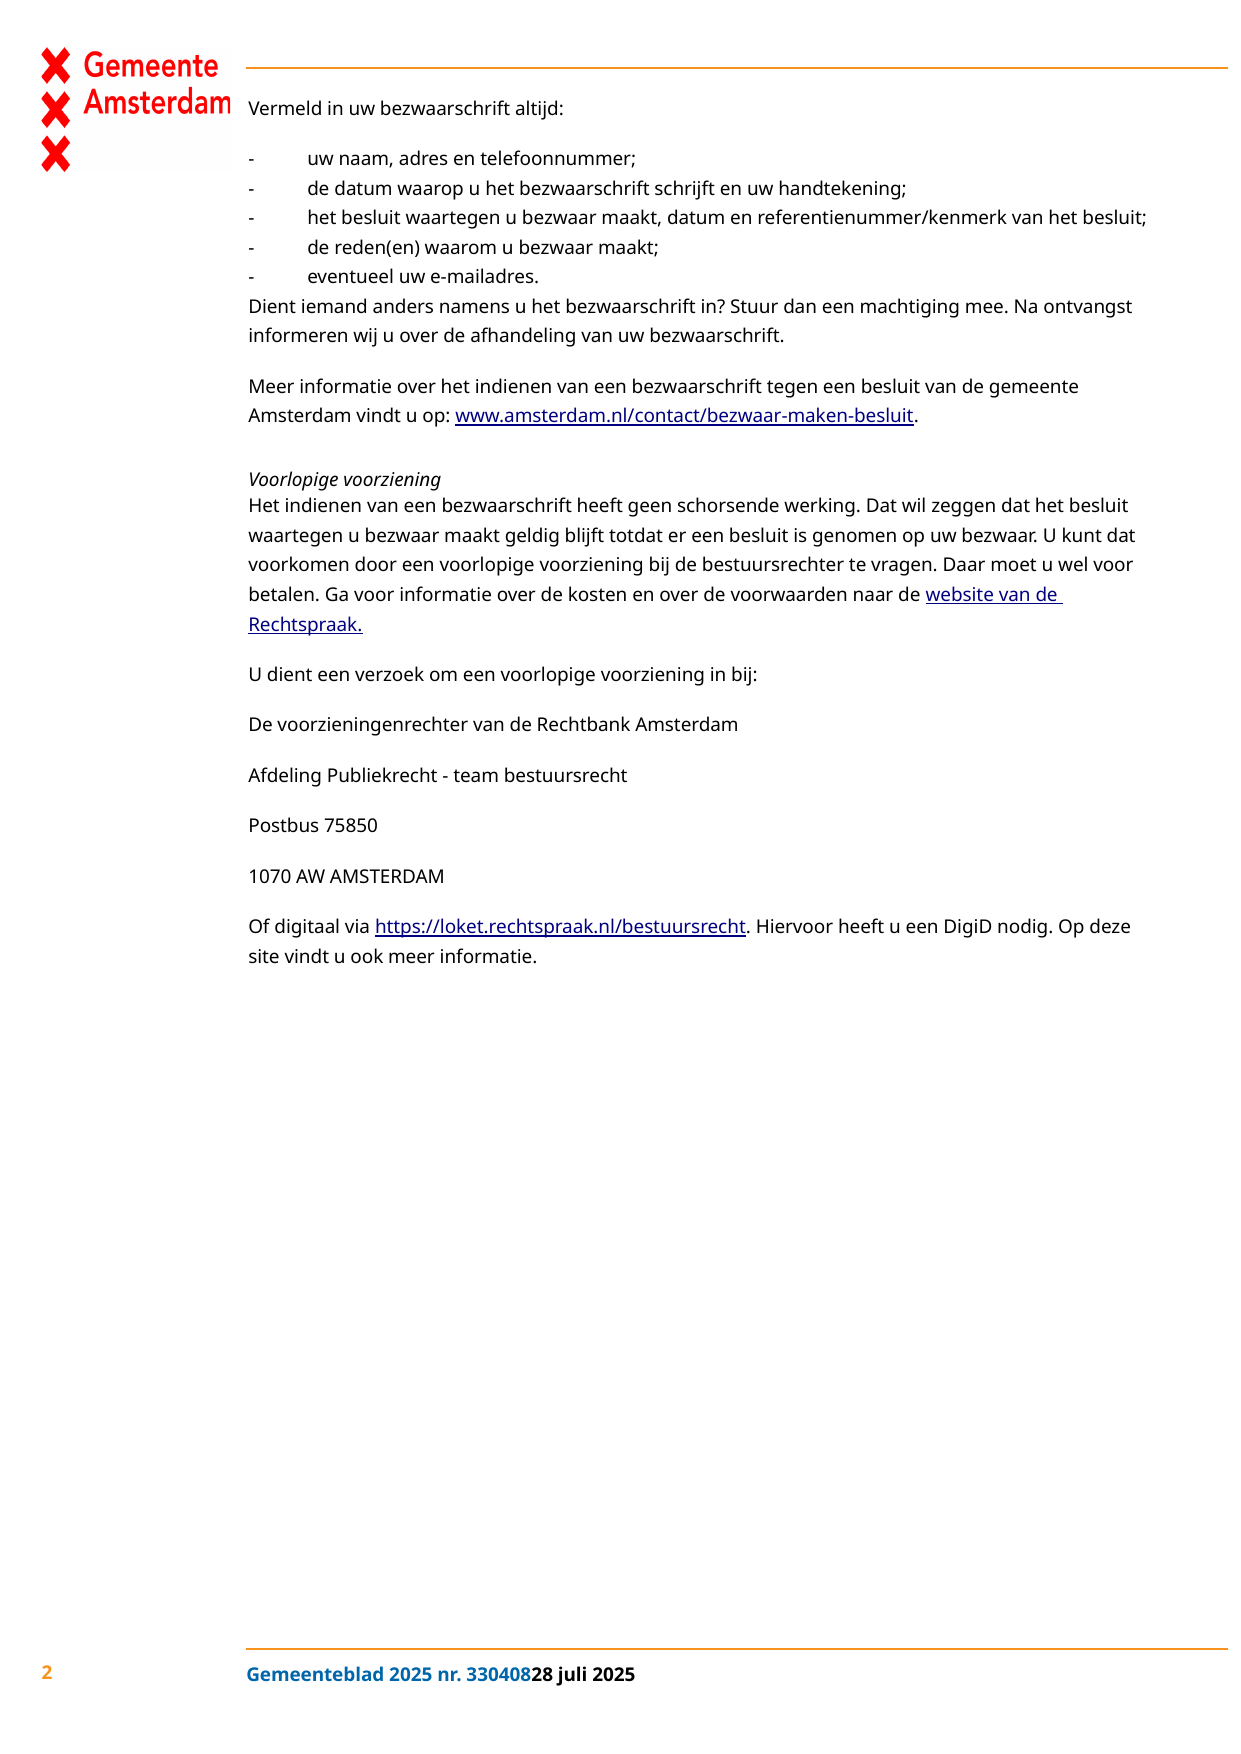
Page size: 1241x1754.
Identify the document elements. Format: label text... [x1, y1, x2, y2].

picture [41, 47, 231, 172]
text U dient een verzoek om een voorlopige voorziening in bij: [248, 661, 1152, 687]
text Vermeld in uw bezwaarschrift altijd: [248, 95, 1152, 121]
text Of digitaal via https://loket.rechtspraak.nl/bestuursrecht. Hiervoor heeft u een DigiD nodig. Op deze site vindt u ook meer informatie. [248, 913, 1152, 968]
text Voorlopige voorziening [248, 467, 1152, 492]
list het besluit waartegen u bezwaar maakt, datum en referentienummer/kenmerk van het besluit; [248, 204, 1152, 230]
list de reden(en) waarom u bezwaar maakt; [248, 234, 1152, 260]
list uw naam, adres en telefoonnummer; [248, 145, 1152, 171]
text Afdeling Publiekrecht - team bestuursrecht [248, 762, 1152, 788]
text Postbus 75850 [248, 812, 1152, 838]
text Meer informatie over het indienen van een bezwaarschrift tegen een besluit van de gemeente Amsterdam vindt u op: www.amsterdam.nl/contact/bezwaar-maken-besluit. [248, 373, 1152, 428]
text Dient iemand anders namens u het bezwaarschrift in? Stuur dan een machtiging mee. Na ontvangst informeren wij u over de afhandeling van uw bezwaarschrift. [248, 293, 1152, 348]
text Het indienen van een bezwaarschrift heeft geen schorsende werking. Dat wil zeggen dat het besluit waartegen u bezwaar maakt geldig blijft totdat er een besluit is genomen op uw bezwaar. U kunt dat voorkomen door een voorlopige voorziening bij de bestuursrechter te vragen. Daar moet u wel voor betalen. Ga voor informatie over de kosten en over de voorwaarden naar de website van de Rechtspraak. [248, 492, 1152, 636]
list eventueel uw e-mailadres. [248, 263, 1152, 289]
text 1070 AW AMSTERDAM [248, 863, 1152, 888]
text De voorzieningenrechter van de Rechtbank Amsterdam [248, 712, 1152, 737]
list de datum waarop u het bezwaarschrift schrijft en uw handtekening; [248, 175, 1152, 201]
